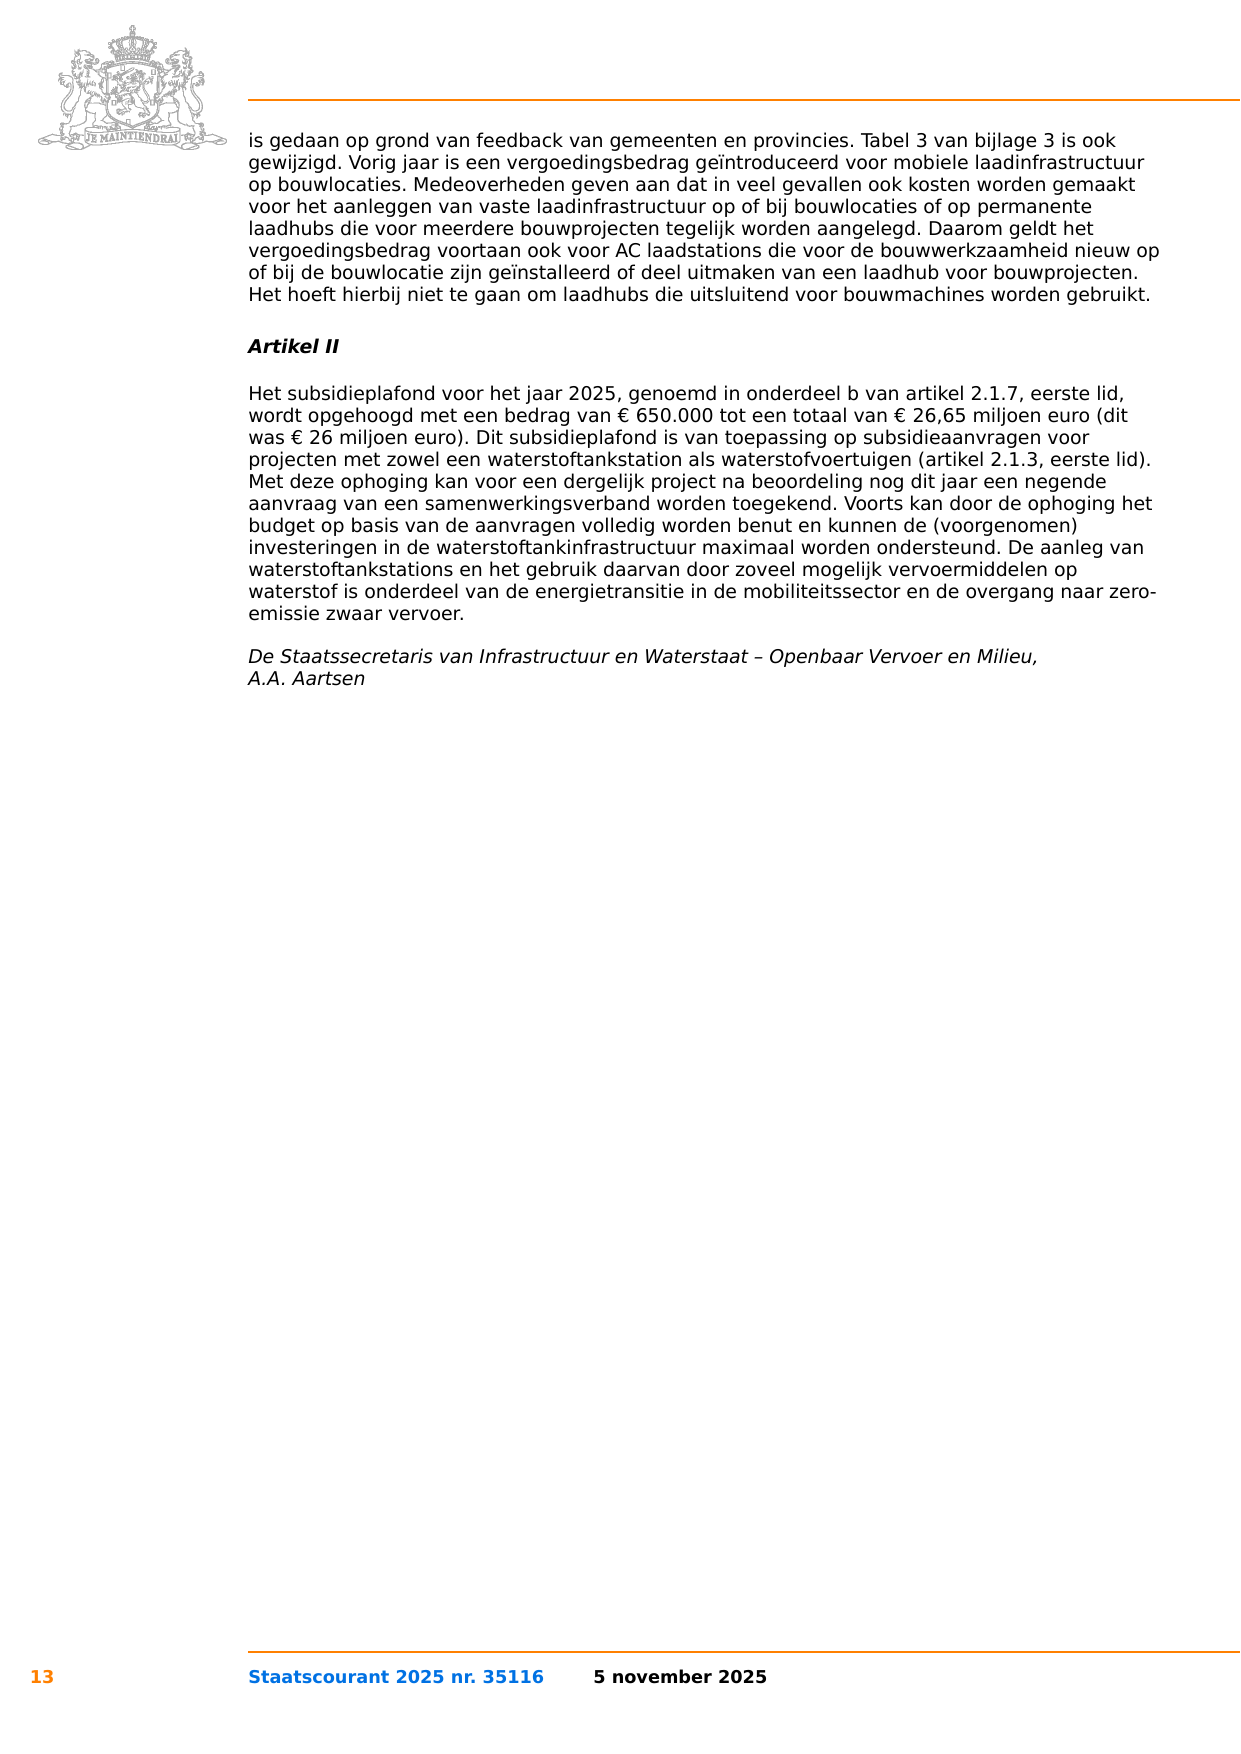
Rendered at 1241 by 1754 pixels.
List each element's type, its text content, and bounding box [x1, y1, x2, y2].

picture [38, 25, 227, 150]
text De Staatssecretaris van Infrastructuur en Waterstaat – Openbaar Vervoer en Milieu, A.A. Aartsen [248, 646, 1163, 690]
subtitle Artikel II [248, 336, 1163, 358]
text is gedaan op grond van feedback van gemeenten en provincies. Tabel 3 van bijlage 3 is ook gewijzigd. Vorig jaar is een vergoedingsbedrag geïntroduceerd voor mobiele laadinfrastructuur op bouwlocaties. Medeoverheden geven aan dat in veel gevallen ook kosten worden gemaakt voor het aanleggen van vaste laadinfrastructuur op of bij bouwlocaties of op permanente laadhubs die voor meerdere bouwprojecten tegelijk worden aangelegd. Daarom geldt het vergoedingsbedrag voortaan ook voor AC laadstations die voor de bouwwerkzaamheid nieuw op of bij de bouwlocatie zijn geïnstalleerd of deel uitmaken van een laadhub voor bouwprojecten. Het hoeft hierbij niet te gaan om laadhubs die uitsluitend voor bouwmachines worden gebruikt. [248, 130, 1163, 306]
text Het subsidieplafond voor het jaar 2025, genoemd in onderdeel b van artikel 2.1.7, eerste lid, wordt opgehoogd met een bedrag van € 650.000 tot een totaal van € 26,65 miljoen euro (dit was € 26 miljoen euro). Dit subsidieplafond is van toepassing op subsidieaanvragen voor projecten met zowel een waterstoftankstation als waterstofvoertuigen (artikel 2.1.3, eerste lid). Met deze ophoging kan voor een dergelijk project na beoordeling nog dit jaar een negende aanvraag van een samenwerkingsverband worden toegekend. Voorts kan door de ophoging het budget op basis van de aanvragen volledig worden benut en kunnen de (voorgenomen) investeringen in de waterstoftankinfrastructuur maximaal worden ondersteund. De aanleg van waterstoftankstations en het gebruik daarvan door zoveel mogelijk vervoermiddelen op waterstof is onderdeel van de energietransitie in de mobiliteitssector en de overgang naar zero-emissie zwaar vervoer. [248, 383, 1163, 624]
